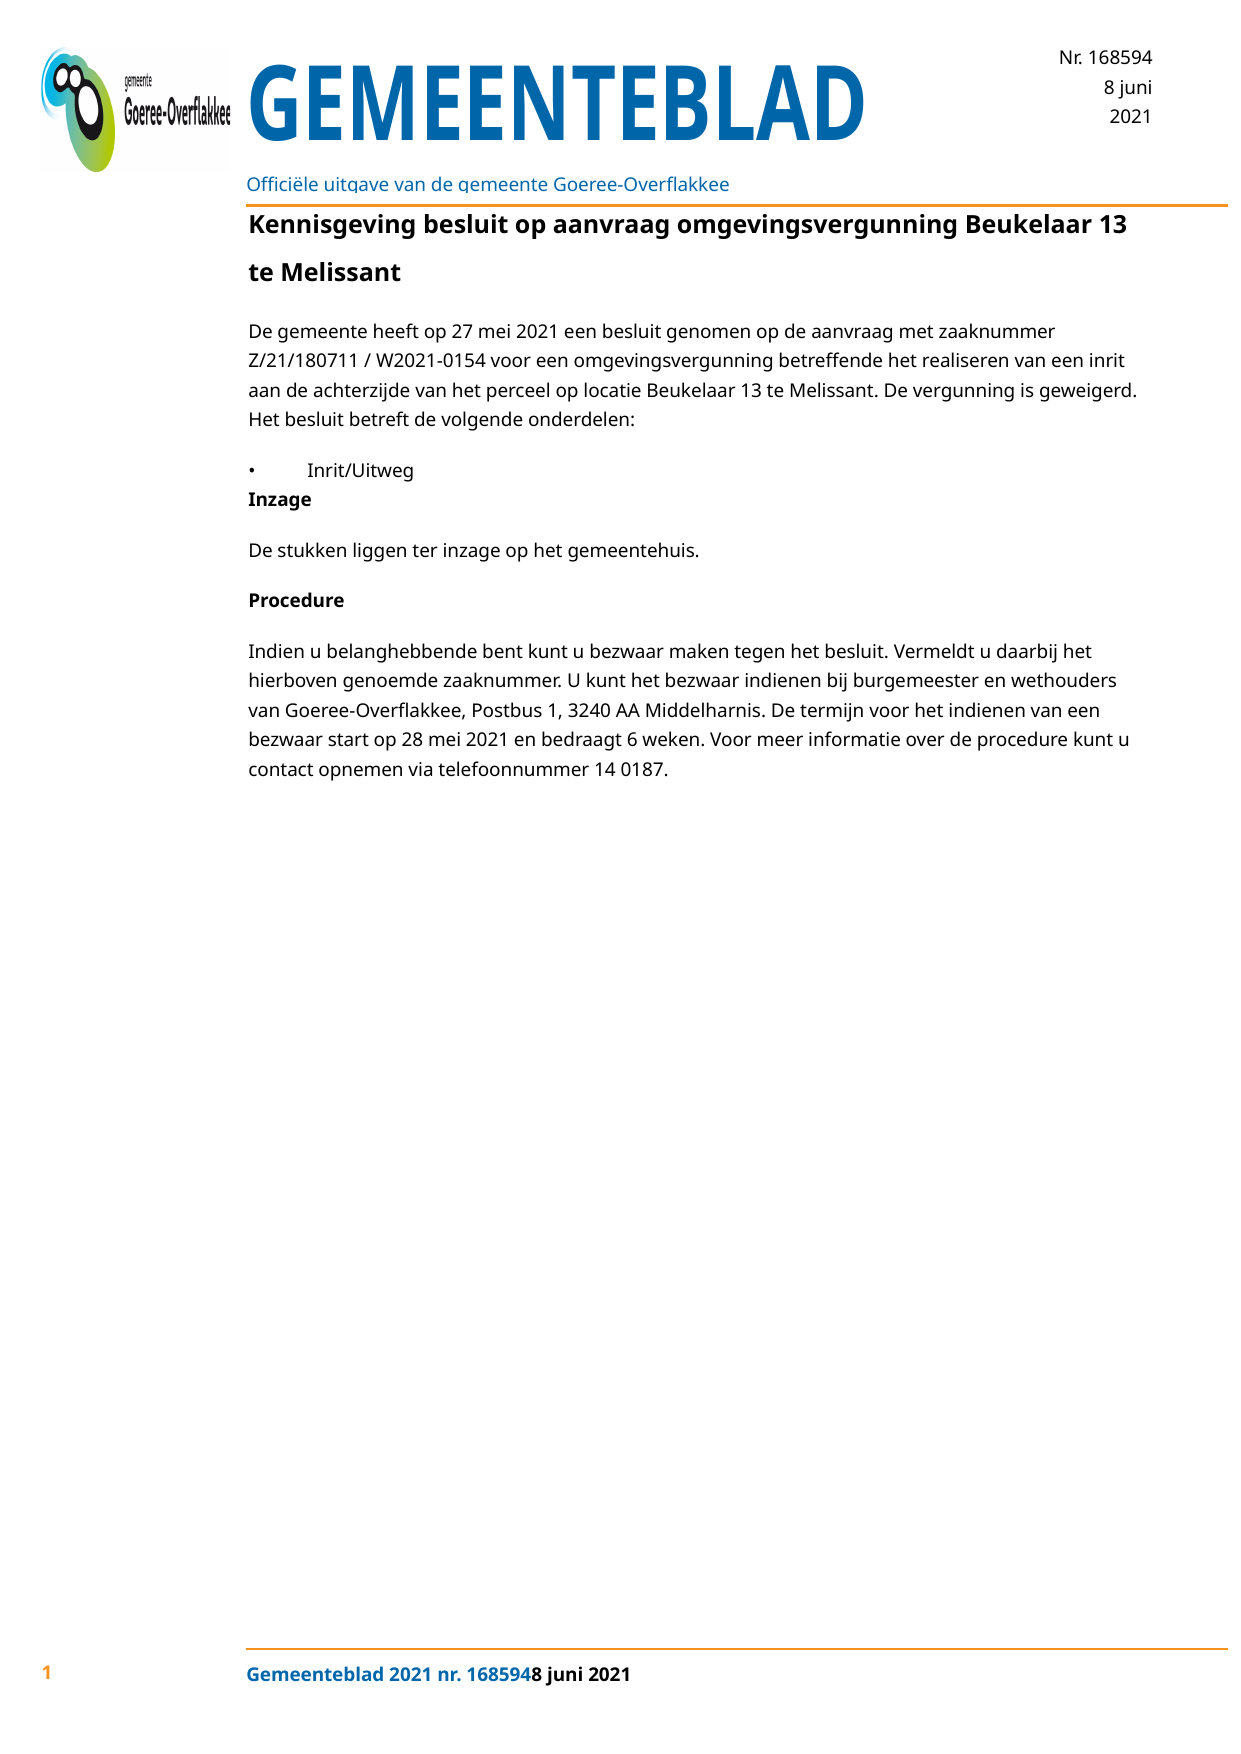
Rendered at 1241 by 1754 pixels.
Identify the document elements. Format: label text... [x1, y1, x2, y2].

text De stukken liggen ter inzage op het gemeentehuis. [248, 537, 1152, 563]
text Indien u belanghebbende bent kunt u bezwaar maken tegen het besluit. Vermeldt u daarbij het hierboven genoemde zaaknummer. U kunt het bezwaar indienen bij burgemeester en wethouders van Goeree-Overflakkee, Postbus 1, 3240 AA Middelharnis. De termijn voor het indienen van een bezwaar start op 28 mei 2021 en bedraagt 6 weken. Voor meer informatie over de procedure kunt u contact opnemen via telefoonnummer 14 0187. [248, 638, 1152, 782]
list Inrit/Uitweg [248, 457, 1152, 483]
text Inzage [248, 487, 1152, 512]
text De gemeente heeft op 27 mei 2021 een besluit genomen op de aanvraag met zaaknummer Z/21/180711 / W2021-0154 voor een omgevingsvergunning betreffende het realiseren van een inrit aan de achterzijde van het perceel op locatie Beukelaar 13 te Melissant. De vergunning is geweigerd. Het besluit betreft de volgende onderdelen: [248, 318, 1152, 432]
text Procedure [248, 587, 1152, 613]
text Kennisgeving besluit op aanvraag omgevingsvergunning Beukelaar 13 te Melissant [248, 207, 1152, 288]
picture [41, 47, 231, 172]
